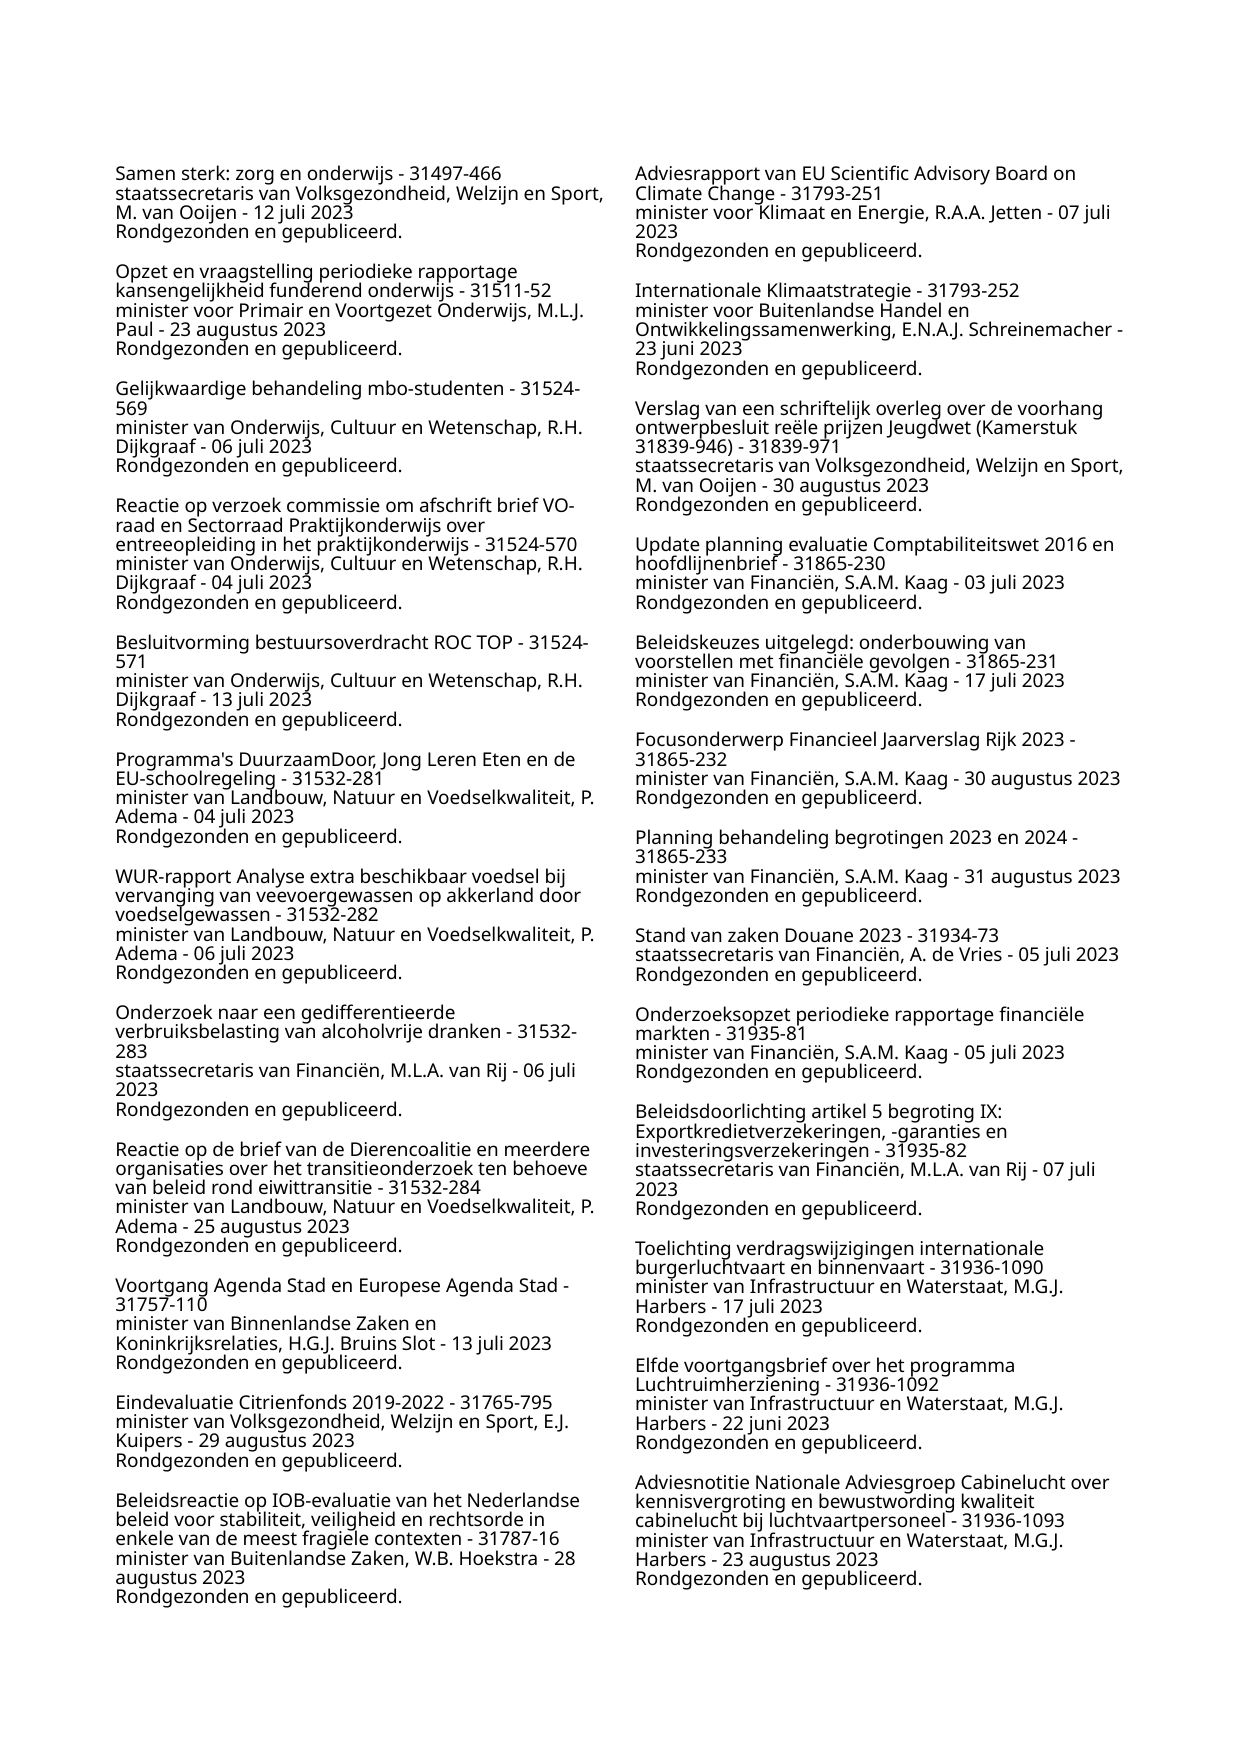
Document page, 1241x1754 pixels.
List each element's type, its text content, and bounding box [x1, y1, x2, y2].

text Rondgezonden en gepubliceerd. [635, 1063, 1125, 1083]
text Internationale Klimaatstrategie - 31793-252 [635, 282, 1125, 302]
text minister van Financiën, S.A.M. Kaag - 31 augustus 2023 [635, 868, 1125, 887]
text Adviesrapport van EU Scientific Advisory Board on Climate Change - 31793-251 [635, 165, 1125, 204]
text minister van Infrastructuur en Waterstaat, M.G.J. Harbers - 17 juli 2023 [635, 1278, 1125, 1317]
text Rondgezonden en gepubliceerd. [635, 1317, 1125, 1336]
text staatssecretaris van Financiën, M.L.A. van Rij - 06 juli 2023 [115, 1062, 605, 1101]
text Reactie op verzoek commissie om afschrift brief VO-raad en Sectorraad Praktijkonderwijs over entreeopleiding in het praktijkonderwijs - 31524-570 [115, 497, 605, 555]
text staatssecretaris van Financiën, A. de Vries - 05 juli 2023 [635, 946, 1125, 966]
text Rondgezonden en gepubliceerd. [635, 359, 1125, 379]
text Beleidsdoorlichting artikel 5 begroting IX: Exportkredietverzekeringen, -garanties en investeringsverzekeringen - 31935-82 [635, 1103, 1125, 1161]
text Verslag van een schriftelijk overleg over de voorhang ontwerpbesluit reële prijzen Jeugdwet (Kamerstuk 31839-946) - 31839-971 [635, 399, 1125, 457]
text Beleidskeuzes uitgelegd: onderbouwing van voorstellen met financiële gevolgen - 31865-231 [635, 634, 1125, 672]
text Onderzoek naar een gedifferentieerde verbruiksbelasting van alcoholvrije dranken - 31532-283 [115, 1004, 605, 1062]
text Opzet en vraagstelling periodieke rapportage kansengelijkheid funderend onderwijs - 31511-52 [115, 263, 605, 302]
text minister van Infrastructuur en Waterstaat, M.G.J. Harbers - 22 juni 2023 [635, 1395, 1125, 1434]
text Rondgezonden en gepubliceerd. [115, 594, 605, 613]
text Rondgezonden en gepubliceerd. [635, 789, 1125, 808]
text WUR-rapport Analyse extra beschikbaar voedsel bij vervanging van veevoergewassen op akkerland door voedselgewassen - 31532-282 [115, 868, 605, 926]
text staatssecretaris van Volksgezondheid, Welzijn en Sport, M. van Ooijen - 12 juli 2023 [115, 184, 605, 223]
text Voortgang Agenda Stad en Europese Agenda Stad - 31757-110 [115, 1277, 605, 1315]
text minister van Financiën, S.A.M. Kaag - 03 juli 2023 [635, 574, 1125, 594]
text Rondgezonden en gepubliceerd. [115, 340, 605, 359]
text Samen sterk: zorg en onderwijs - 31497-466 [115, 165, 605, 184]
text Rondgezonden en gepubliceerd. [635, 1570, 1125, 1589]
text Reactie op de brief van de Dierencoalitie en meerdere organisaties over het transitieonderzoek ten behoeve van beleid rond eiwittransitie - 31532-284 [115, 1141, 605, 1198]
text Rondgezonden en gepubliceerd. [115, 1588, 605, 1607]
text minister van Landbouw, Natuur en Voedselkwaliteit, P. Adema - 06 juli 2023 [115, 926, 605, 964]
text Toelichting verdragswijzigingen internationale burgerluchtvaart en binnenvaart - 31936-1090 [635, 1240, 1125, 1278]
text minister van Onderwijs, Cultuur en Wetenschap, R.H. Dijkgraaf - 06 juli 2023 [115, 419, 605, 457]
text staatssecretaris van Financiën, M.L.A. van Rij - 07 juli 2023 [635, 1161, 1125, 1200]
text minister van Onderwijs, Cultuur en Wetenschap, R.H. Dijkgraaf - 04 juli 2023 [115, 555, 605, 594]
text Rondgezonden en gepubliceerd. [115, 964, 605, 983]
text Rondgezonden en gepubliceerd. [115, 457, 605, 477]
text Rondgezonden en gepubliceerd. [635, 887, 1125, 906]
text Rondgezonden en gepubliceerd. [115, 828, 605, 847]
text minister van Buitenlandse Zaken, W.B. Hoekstra - 28 augustus 2023 [115, 1549, 605, 1588]
text Rondgezonden en gepubliceerd. [115, 1101, 605, 1120]
text minister van Financiën, S.A.M. Kaag - 30 augustus 2023 [635, 770, 1125, 789]
text Rondgezonden en gepubliceerd. [635, 1200, 1125, 1219]
text Programma's DuurzaamDoor, Jong Leren Eten en de EU-schoolregeling - 31532-281 [115, 751, 605, 789]
text Besluitvorming bestuursoverdracht ROC TOP - 31524-571 [115, 634, 605, 672]
text minister voor Primair en Voortgezet Onderwijs, M.L.J. Paul - 23 augustus 2023 [115, 302, 605, 340]
text Beleidsreactie op IOB-evaluatie van het Nederlandse beleid voor stabiliteit, veiligheid en rechtsorde in enkele van de meest fragiele contexten - 31787-16 [115, 1492, 605, 1549]
text Rondgezonden en gepubliceerd. [115, 1354, 605, 1373]
text minister van Financiën, S.A.M. Kaag - 05 juli 2023 [635, 1044, 1125, 1063]
text Rondgezonden en gepubliceerd. [635, 594, 1125, 613]
text Rondgezonden en gepubliceerd. [115, 223, 605, 242]
text Adviesnotitie Nationale Adviesgroep Cabinelucht over kennisvergroting en bewustwording kwaliteit cabinelucht bij luchtvaartpersoneel - 31936-1093 [635, 1474, 1125, 1532]
text Rondgezonden en gepubliceerd. [635, 242, 1125, 262]
text minister van Volksgezondheid, Welzijn en Sport, E.J. Kuipers - 29 augustus 2023 [115, 1413, 605, 1452]
text Onderzoeksopzet periodieke rapportage financiële markten - 31935-81 [635, 1006, 1125, 1044]
text Elfde voortgangsbrief over het programma Luchtruimherziening - 31936-1092 [635, 1357, 1125, 1395]
text minister van Infrastructuur en Waterstaat, M.G.J. Harbers - 23 augustus 2023 [635, 1532, 1125, 1570]
text Gelijkwaardige behandeling mbo-studenten - 31524-569 [115, 380, 605, 419]
text Eindevaluatie Citrienfonds 2019-2022 - 31765-795 [115, 1394, 605, 1413]
text Rondgezonden en gepubliceerd. [115, 1452, 605, 1471]
text Rondgezonden en gepubliceerd. [115, 1237, 605, 1256]
text minister voor Klimaat en Energie, R.A.A. Jetten - 07 juli 2023 [635, 204, 1125, 242]
text minister van Onderwijs, Cultuur en Wetenschap, R.H. Dijkgraaf - 13 juli 2023 [115, 672, 605, 711]
text Rondgezonden en gepubliceerd. [635, 496, 1125, 515]
text minister van Binnenlandse Zaken en Koninkrijksrelaties, H.G.J. Bruins Slot - 13 juli 2023 [115, 1315, 605, 1354]
text Stand van zaken Douane 2023 - 31934-73 [635, 927, 1125, 946]
text staatssecretaris van Volksgezondheid, Welzijn en Sport, M. van Ooijen - 30 augustus 2023 [635, 457, 1125, 496]
text Rondgezonden en gepubliceerd. [635, 691, 1125, 711]
text Rondgezonden en gepubliceerd. [635, 966, 1125, 985]
text Update planning evaluatie Comptabiliteitswet 2016 en hoofdlijnenbrief - 31865-230 [635, 536, 1125, 574]
text minister van Financiën, S.A.M. Kaag - 17 juli 2023 [635, 672, 1125, 691]
text minister van Landbouw, Natuur en Voedselkwaliteit, P. Adema - 04 juli 2023 [115, 789, 605, 828]
text Rondgezonden en gepubliceerd. [115, 711, 605, 730]
text Focusonderwerp Financieel Jaarverslag Rijk 2023 - 31865-232 [635, 731, 1125, 770]
text Rondgezonden en gepubliceerd. [635, 1434, 1125, 1453]
text minister van Landbouw, Natuur en Voedselkwaliteit, P. Adema - 25 augustus 2023 [115, 1198, 605, 1237]
text Planning behandeling begrotingen 2023 en 2024 - 31865-233 [635, 829, 1125, 868]
text minister voor Buitenlandse Handel en Ontwikkelingssamenwerking, E.N.A.J. Schreinemacher - 23 juni 2023 [635, 302, 1125, 359]
